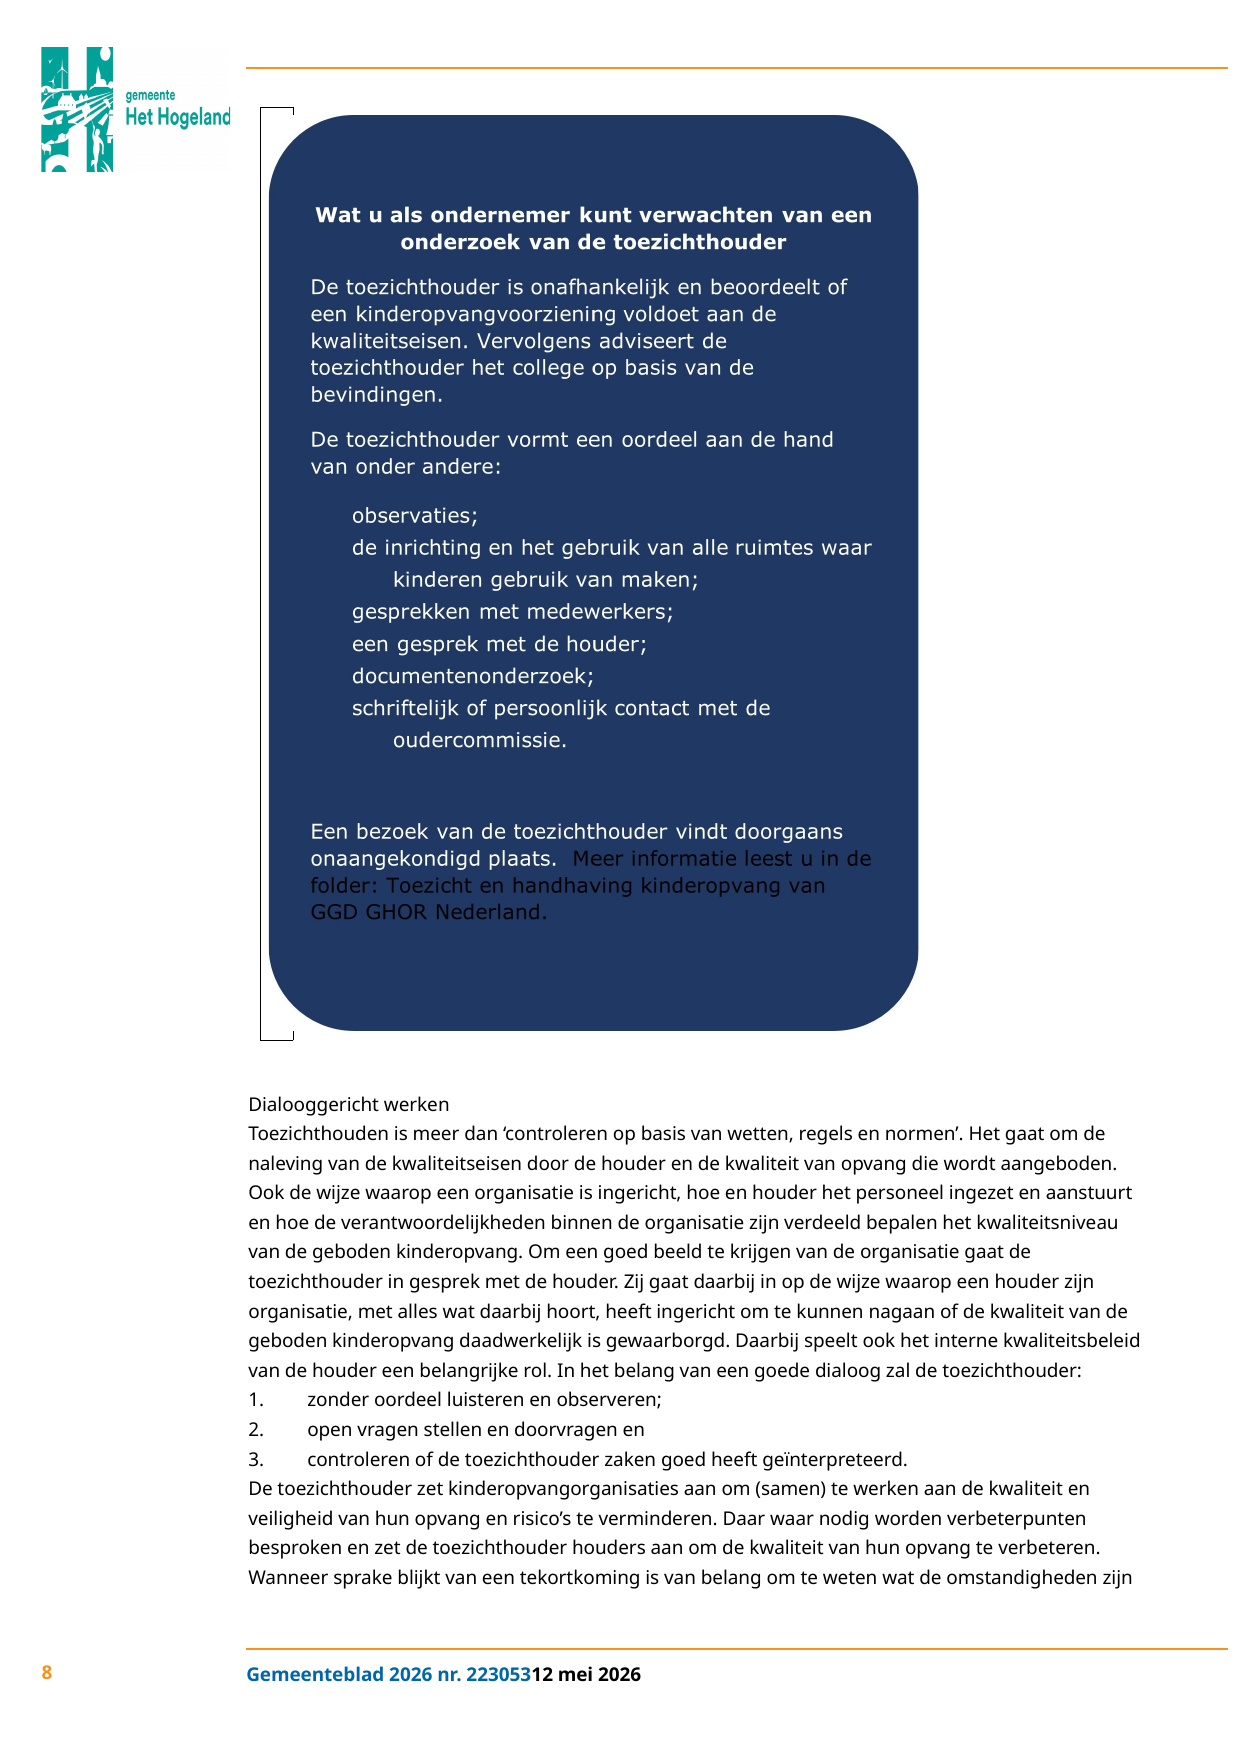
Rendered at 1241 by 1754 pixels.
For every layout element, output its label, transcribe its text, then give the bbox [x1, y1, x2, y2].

text Dialooggericht werken [248, 1091, 1152, 1117]
text Toezichthouden is meer dan ‘controleren op basis van wetten, regels en normen’. Het gaat om de naleving van de kwaliteitseisen door de houder en de kwaliteit van opvang die wordt aangeboden. Ook de wijze waarop een organisatie is ingericht, hoe en houder het personeel ingezet en aanstuurt en hoe de verantwoordelijkheden binnen de organisatie zijn verdeeld bepalen het kwaliteitsniveau van de geboden kinderopvang. Om een goed beeld te krijgen van de organisatie gaat de toezichthouder in gesprek met de houder. Zij gaat daarbij in op de wijze waarop een houder zijn organisatie, met alles wat daarbij hoort, heeft ingericht om te kunnen nagaan of de kwaliteit van de geboden kinderopvang daadwerkelijk is gewaarborgd. Daarbij speelt ook het interne kwaliteitsbeleid van de houder een belangrijke rol. In het belang van een goede dialoog zal de toezichthouder: [248, 1120, 1152, 1383]
list zonder oordeel luisteren en observeren; [248, 1387, 1152, 1412]
list open vragen stellen en doorvragen en [248, 1416, 1152, 1442]
list controleren of de toezichthouder zaken goed heeft geïnterpreteerd. [248, 1446, 1152, 1472]
picture [268, 115, 919, 1031]
text De toezichthouder zet kinderopvangorganisaties aan om (samen) te werken aan de kwaliteit en veiligheid van hun opvang en risico’s te verminderen. Daar waar nodig worden verbeterpunten besproken en zet de toezichthouder houders aan om de kwaliteit van hun opvang te verbeteren. Wanneer sprake blijkt van een tekortkoming is van belang om te weten wat de omstandigheden zijn [248, 1475, 1152, 1590]
picture [41, 47, 231, 172]
